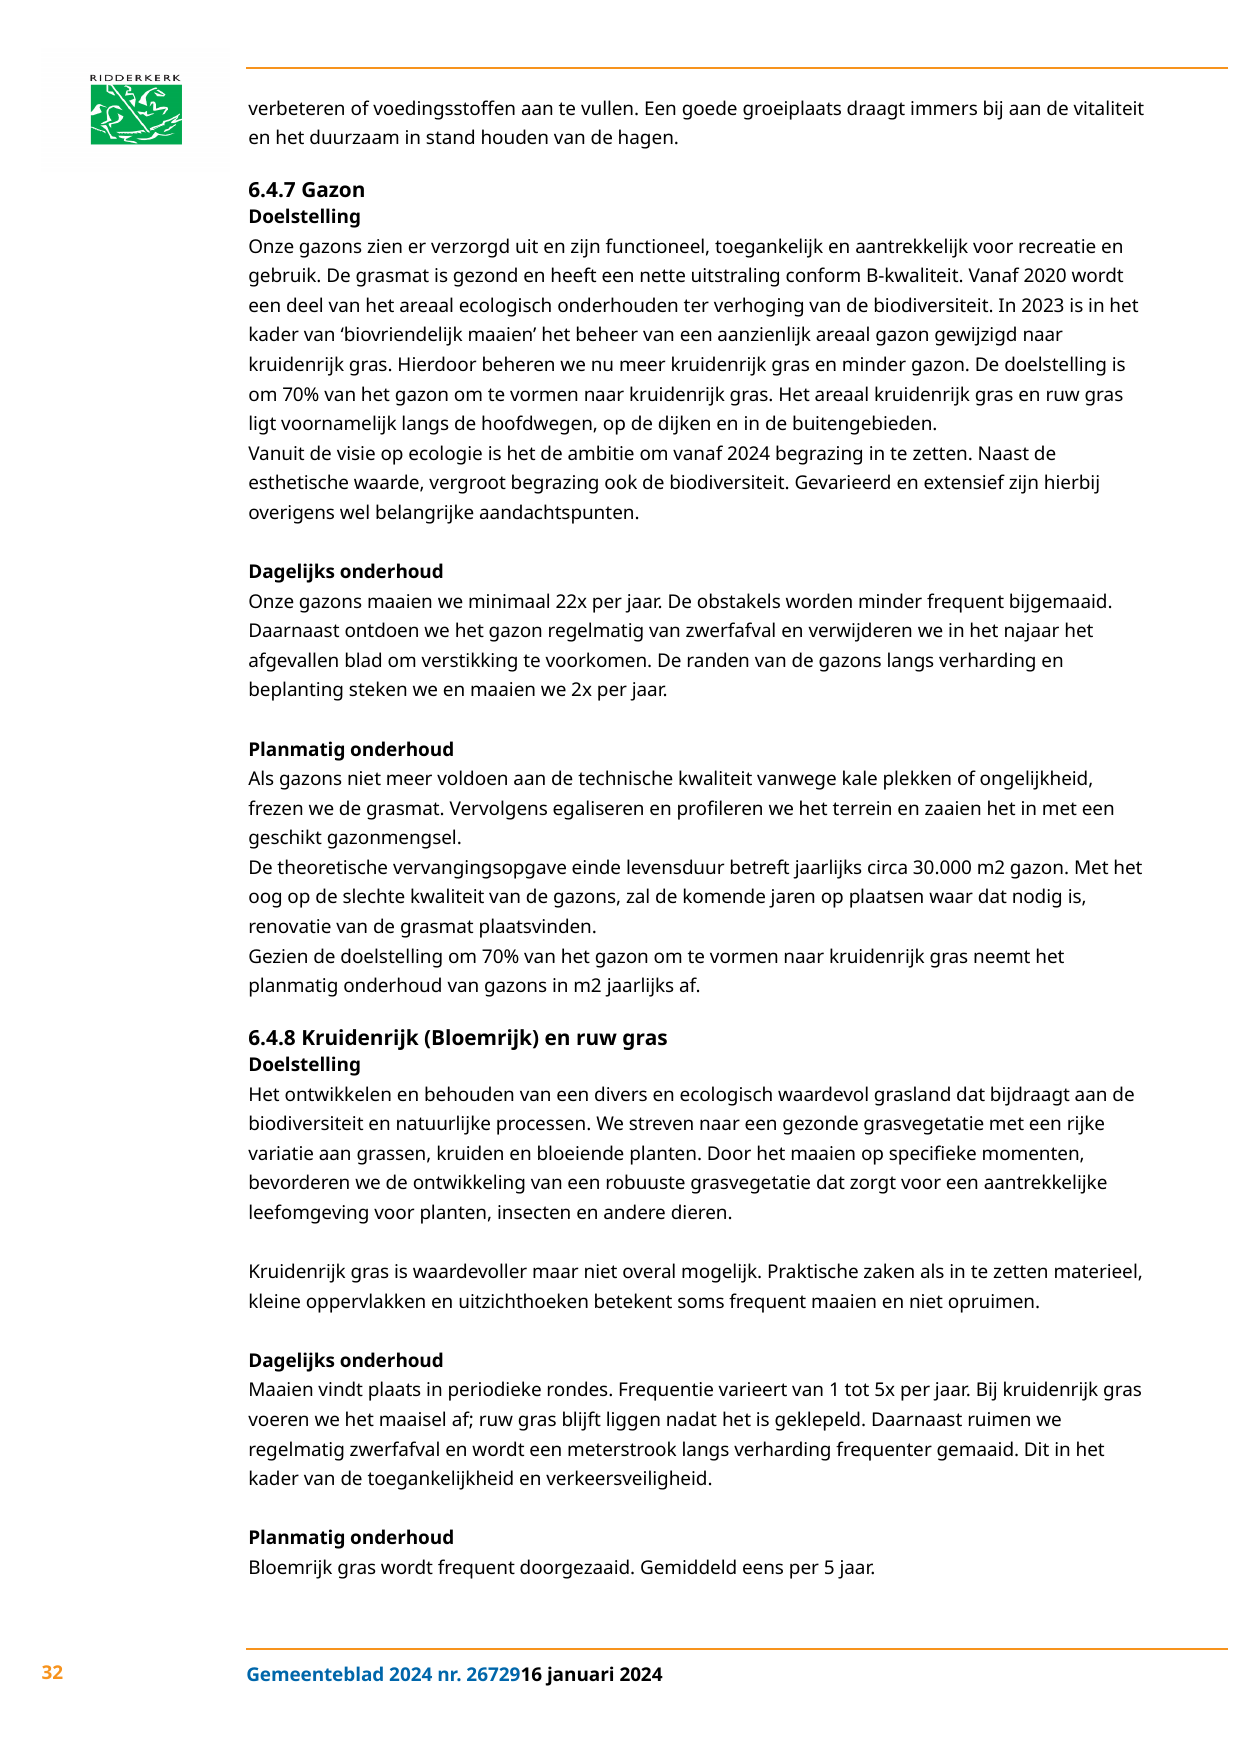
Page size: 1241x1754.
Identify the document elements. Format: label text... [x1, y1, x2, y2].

text Onze gazons maaien we minimaal 22x per jaar. De obstakels worden minder frequent bijgemaaid. Daarnaast ontdoen we het gazon regelmatig van zwerfafval en verwijderen we in het najaar het afgevallen blad om verstikking te voorkomen. De randen van de gazons langs verharding en beplanting steken we en maaien we 2x per jaar. [248, 588, 1152, 702]
text Planmatig onderhoud [248, 1524, 1152, 1550]
text Bloemrijk gras wordt frequent doorgezaaid. Gemiddeld eens per 5 jaar. [248, 1554, 1152, 1580]
text Dagelijks onderhoud [248, 558, 1152, 584]
text Dagelijks onderhoud [248, 1347, 1152, 1373]
text verbeteren of voedingsstoffen aan te vullen. Een goede groeiplaats draagt immers bij aan de vitaliteit en het duurzaam in stand houden van de hagen. [248, 95, 1152, 150]
text Planmatig onderhoud [248, 736, 1152, 761]
text Doelstelling [248, 203, 1152, 229]
text Kruidenrijk gras is waardevoller maar niet overal mogelijk. Praktische zaken als in te zetten materieel, kleine oppervlakken en uitzichthoeken betekent soms frequent maaien en niet opruimen. [248, 1258, 1152, 1314]
text Het ontwikkelen en behouden van een divers en ecologisch waardevol grasland dat bijdraagt aan de biodiversiteit en natuurlijke processen. We streven naar een gezonde grasvegetatie met een rijke variatie aan grassen, kruiden en bloeiende planten. Door het maaien op specifieke momenten, bevorderen we de ontwikkeling van een robuuste grasvegetatie dat zorgt voor een aantrekkelijke leefomgeving voor planten, insecten en andere dieren. [248, 1081, 1152, 1225]
text De theoretische vervangingsopgave einde levensduur betreft jaarlijks circa 30.000 m2 gazon. Met het oog op de slechte kwaliteit van de gazons, zal de komende jaren op plaatsen waar dat nodig is, renovatie van de grasmat plaatsvinden. [248, 854, 1152, 939]
text 6.4.7 Gazon [248, 175, 1152, 203]
picture [41, 47, 231, 172]
text Doelstelling [248, 1051, 1152, 1077]
text Onze gazons zien er verzorgd uit en zijn functioneel, toegankelijk en aantrekkelijk voor recreatie en gebruik. De grasmat is gezond en heeft een nette uitstraling conform B-kwaliteit. Vanaf 2020 wordt een deel van het areaal ecologisch onderhouden ter verhoging van de biodiversiteit. In 2023 is in het kader van ‘biovriendelijk maaien’ het beheer van een aanzienlijk areaal gazon gewijzigd naar kruidenrijk gras. Hierdoor beheren we nu meer kruidenrijk gras en minder gazon. De doelstelling is om 70% van het gazon om te vormen naar kruidenrijk gras. Het areaal kruidenrijk gras en ruw gras ligt voornamelijk langs de hoofdwegen, op de dijken en in de buitengebieden. [248, 233, 1152, 436]
text Gezien de doelstelling om 70% van het gazon om te vormen naar kruidenrijk gras neemt het planmatig onderhoud van gazons in m2 jaarlijks af. [248, 943, 1152, 998]
text Maaien vindt plaats in periodieke rondes. Frequentie varieert van 1 tot 5x per jaar. Bij kruidenrijk gras voeren we het maaisel af; ruw gras blijft liggen nadat het is geklepeld. Daarnaast ruimen we regelmatig zwerfafval en wordt een meterstrook langs verharding frequenter gemaaid. Dit in het kader van de toegankelijkheid en verkeersveiligheid. [248, 1377, 1152, 1491]
text Vanuit de visie op ecologie is het de ambitie om vanaf 2024 begrazing in te zetten. Naast de esthetische waarde, vergroot begrazing ook de biodiversiteit. Gevarieerd en extensief zijn hierbij overigens wel belangrijke aandachtspunten. [248, 440, 1152, 525]
text 6.4.8 Kruidenrijk (Bloemrijk) en ruw gras [248, 1023, 1152, 1051]
text Als gazons niet meer voldoen aan de technische kwaliteit vanwege kale plekken of ongelijkheid, frezen we de grasmat. Vervolgens egaliseren en profileren we het terrein en zaaien het in met een geschikt gazonmengsel. [248, 765, 1152, 850]
